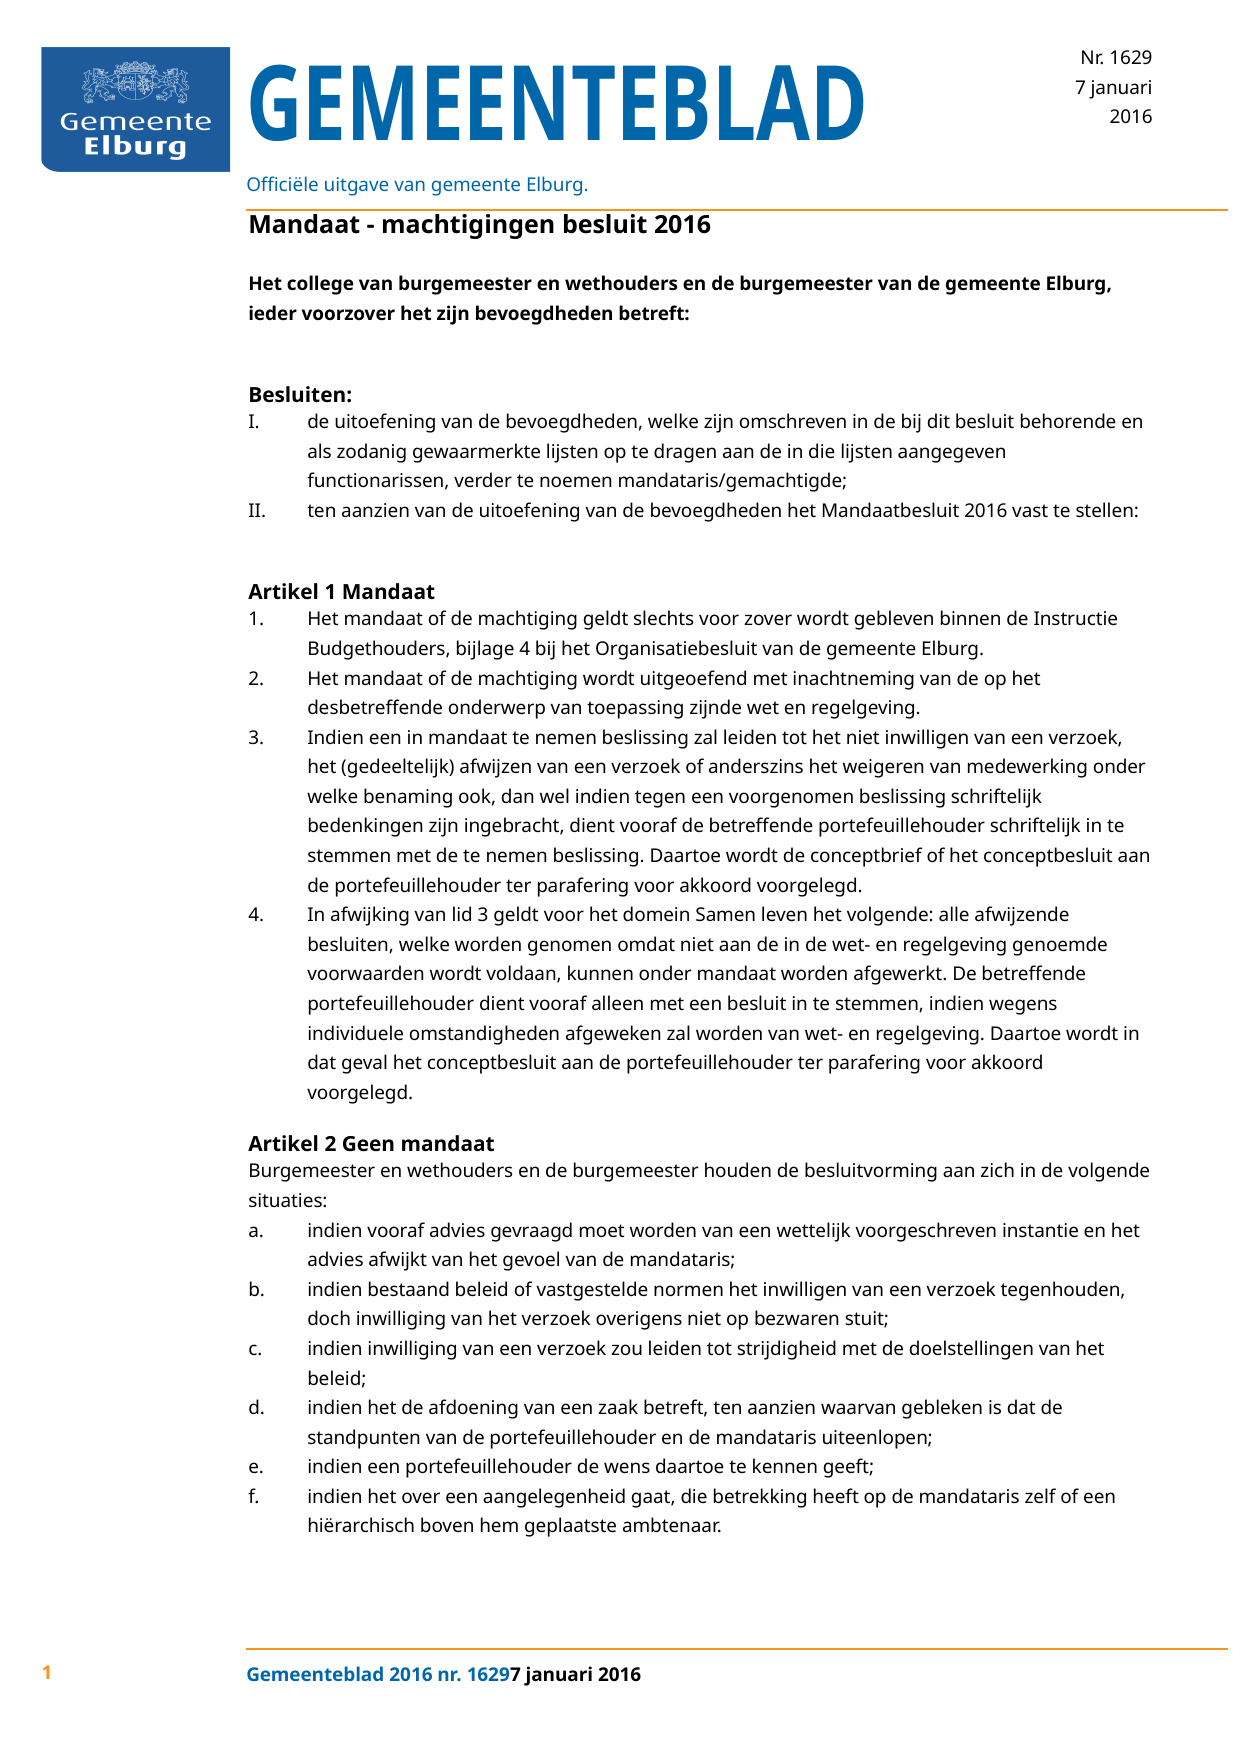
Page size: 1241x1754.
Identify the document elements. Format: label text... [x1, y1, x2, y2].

list Het mandaat of de machtiging wordt uitgeoefend met inachtneming van de op het desbetreffende onderwerp van toepassing zijnde wet en regelgeving. [248, 665, 1152, 720]
text Artikel 1 Mandaat [248, 577, 1152, 606]
list indien het de afdoening van een zaak betreft, ten aanzien waarvan gebleken is dat de standpunten van de portefeuillehouder en de mandataris uiteenlopen; [248, 1394, 1152, 1450]
list Indien een in mandaat te nemen beslissing zal leiden tot het niet inwilligen van een verzoek, het (gedeeltelijk) afwijzen van een verzoek of anderszins het weigeren van medewerking onder welke benaming ook, dan wel indien tegen een voorgenomen beslissing schriftelijk bedenkingen zijn ingebracht, dient vooraf de betreffende portefeuillehouder schriftelijk in te stemmen met de te nemen beslissing. Daartoe wordt de conceptbrief of het conceptbesluit aan de portefeuillehouder ter parafering voor akkoord voorgelegd. [248, 724, 1152, 897]
list Het mandaat of de machtiging geldt slechts voor zover wordt gebleven binnen de Instructie Budgethouders, bijlage 4 bij het Organisatiebesluit van de gemeente Elburg. [248, 606, 1152, 661]
list indien bestaand beleid of vastgestelde normen het inwilligen van een verzoek tegenhouden, doch inwilliging van het verzoek overigens niet op bezwaren stuit; [248, 1276, 1152, 1331]
list indien inwilliging van een verzoek zou leiden tot strijdigheid met de doelstellingen van het beleid; [248, 1335, 1152, 1391]
list indien het over een aangelegenheid gaat, die betrekking heeft op de mandataris zelf of een hiërarchisch boven hem geplaatste ambtenaar. [248, 1483, 1152, 1538]
list indien een portefeuillehouder de wens daartoe te kennen geeft; [248, 1453, 1152, 1479]
list In afwijking van lid 3 geldt voor het domein Samen leven het volgende: alle afwijzende besluiten, welke worden genomen omdat niet aan de in de wet- en regelgeving genoemde voorwaarden wordt voldaan, kunnen onder mandaat worden afgewerkt. De betreffende portefeuillehouder dient vooraf alleen met een besluit in te stemmen, indien wegens individuele omstandigheden afgeweken zal worden van wet- en regelgeving. Daartoe wordt in dat geval het conceptbesluit aan de portefeuillehouder ter parafering voor akkoord voorgelegd. [248, 901, 1152, 1104]
text Artikel 2 Geen mandaat [248, 1129, 1152, 1158]
text Het college van burgemeester en wethouders en de burgemeester van de gemeente Elburg, ieder voorzover het zijn bevoegdheden betreft: [248, 270, 1152, 326]
picture [41, 47, 231, 172]
text Burgemeester en wethouders en de burgemeester houden de besluitvorming aan zich in de volgende situaties: [248, 1158, 1152, 1213]
list ten aanzien van de uitoefening van de bevoegdheden het Mandaatbesluit 2016 vast te stellen: [248, 497, 1152, 523]
list indien vooraf advies gevraagd moet worden van een wettelijk voorgeschreven instantie en het advies afwijkt van het gevoel van de mandataris; [248, 1217, 1152, 1272]
text Mandaat - machtigingen besluit 2016 [248, 211, 1152, 241]
list de uitoefening van de bevoegdheden, welke zijn omschreven in de bij dit besluit behorende en als zodanig gewaarmerkte lijsten op te dragen aan de in die lijsten aangegeven functionarissen, verder te noemen mandataris/gemachtigde; [248, 408, 1152, 493]
text Besluiten: [248, 380, 1152, 408]
